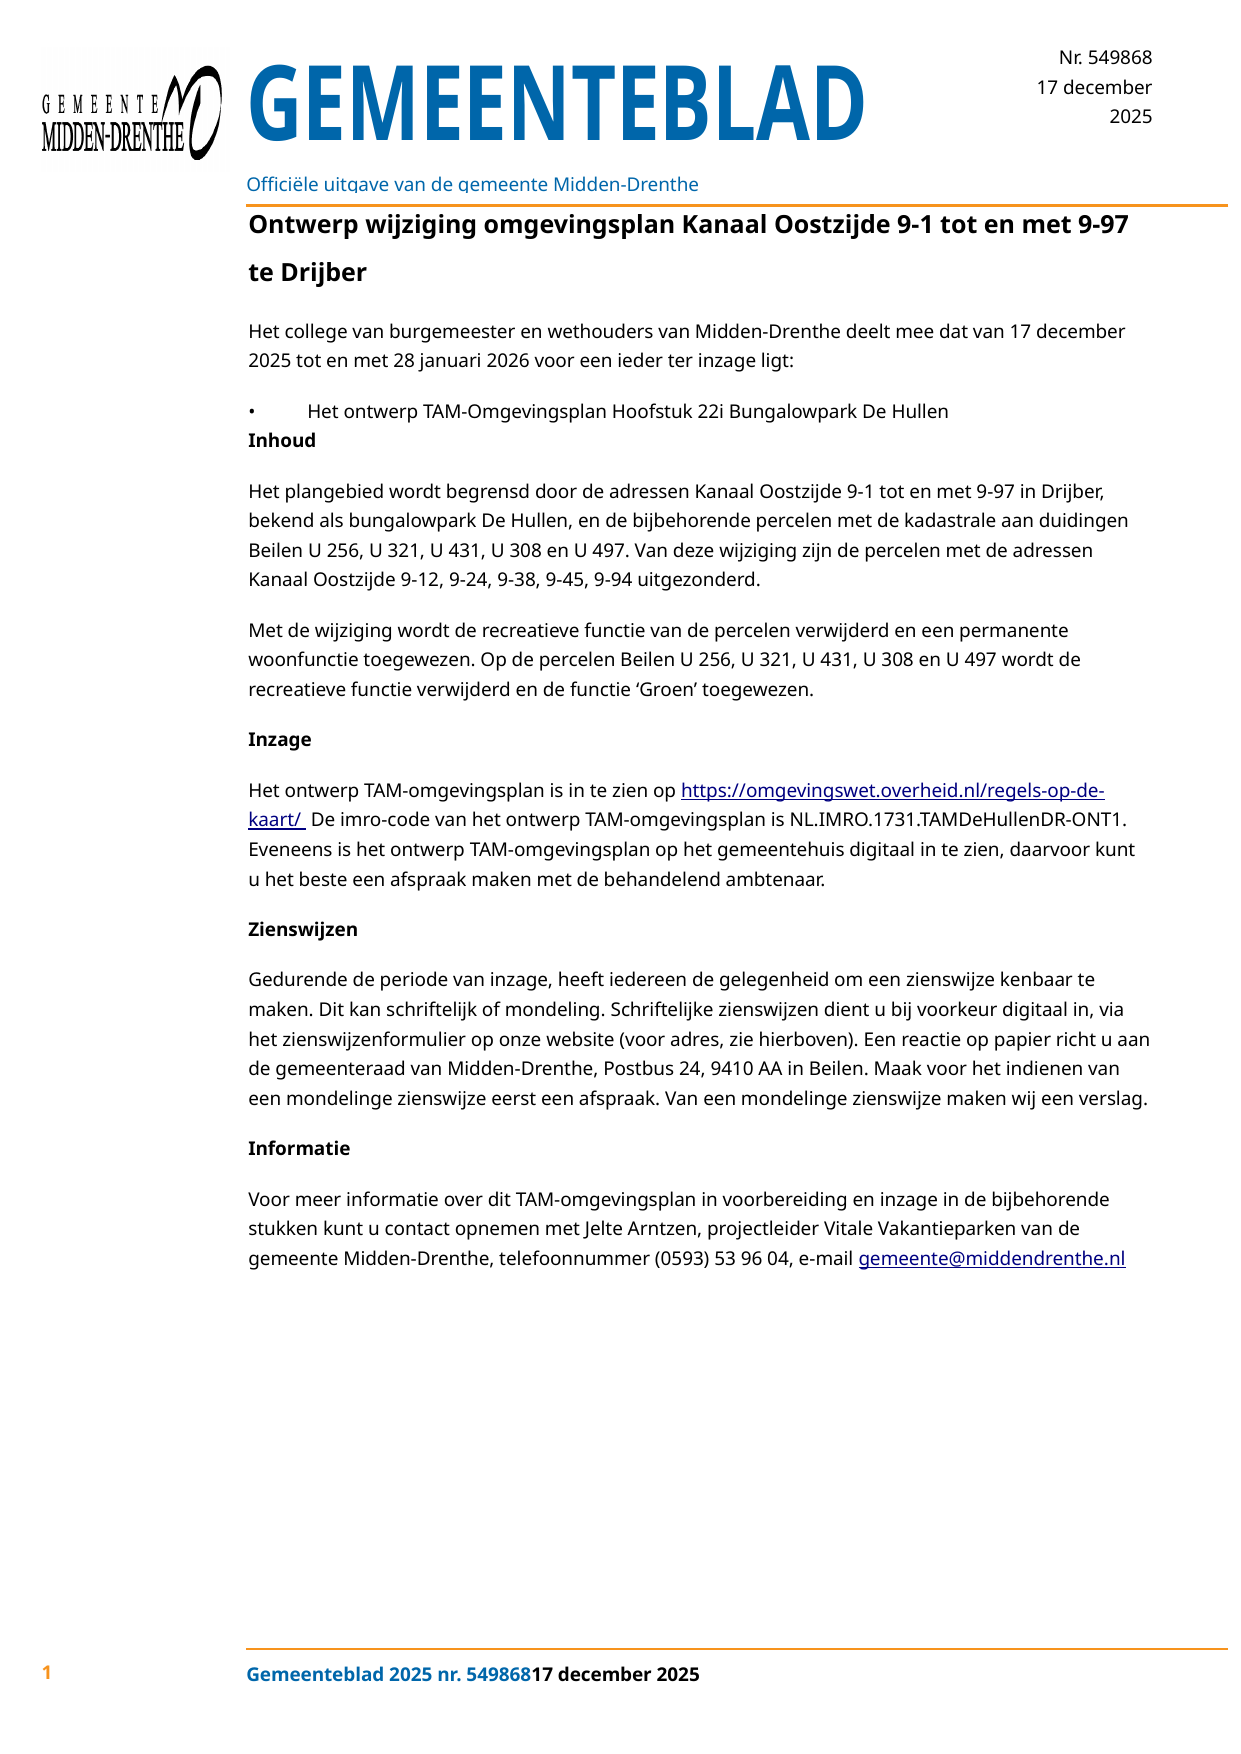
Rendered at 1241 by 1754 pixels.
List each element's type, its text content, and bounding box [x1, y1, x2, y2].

text Informatie [248, 1135, 1152, 1161]
text Voor meer informatie over dit TAM-omgevingsplan in voorbereiding en inzage in de bijbehorende stukken kunt u contact opnemen met Jelte Arntzen, projectleider Vitale Vakantieparken van de gemeente Midden-Drenthe, telefoonnummer (0593) 53 96 04, e-mail gemeente@middendrenthe.nl [248, 1186, 1152, 1271]
text Het ontwerp TAM-omgevingsplan is in te zien op https://omgevingswet.overheid.nl/regels-op-de-kaart/ De imro-code van het ontwerp TAM-omgevingsplan is NL.IMRO.1731.TAMDeHullenDR-ONT1. Eveneens is het ontwerp TAM-omgevingsplan op het gemeentehuis digitaal in te zien, daarvoor kunt u het beste een afspraak maken met de behandelend ambtenaar. [248, 777, 1152, 892]
text Het college van burgemeester en wethouders van Midden-Drenthe deelt mee dat van 17 december 2025 tot en met 28 januari 2026 voor een ieder ter inzage ligt: [248, 318, 1152, 373]
text Zienswijzen [248, 916, 1152, 942]
text Inhoud [248, 427, 1152, 453]
text Het plangebied wordt begrensd door de adressen Kanaal Oostzijde 9-1 tot en met 9-97 in Drijber, bekend als bungalowpark De Hullen, en de bijbehorende percelen met de kadastrale aan duidingen Beilen U 256, U 321, U 431, U 308 en U 497. Van deze wijziging zijn de percelen met de adressen Kanaal Oostzijde 9-12, 9-24, 9-38, 9-45, 9-94 uitgezonderd. [248, 478, 1152, 592]
text Gedurende de periode van inzage, heeft iedereen de gelegenheid om een zienswijze kenbaar te maken. Dit kan schriftelijk of mondeling. Schriftelijke zienswijzen dient u bij voorkeur digitaal in, via het zienswijzenformulier op onze website (voor adres, zie hierboven). Een reactie op papier richt u aan de gemeenteraad van Midden-Drenthe, Postbus 24, 9410 AA in Beilen. Maak voor het indienen van een mondelinge zienswijze eerst een afspraak. Van een mondelinge zienswijze maken wij een verslag. [248, 967, 1152, 1111]
text Ontwerp wijziging omgevingsplan Kanaal Oostzijde 9-1 tot en met 9-97 te Drijber [248, 207, 1152, 288]
list Het ontwerp TAM-Omgevingsplan Hoofstuk 22i Bungalowpark De Hullen [248, 398, 1152, 424]
picture [41, 47, 231, 172]
text Met de wijziging wordt de recreatieve functie van de percelen verwijderd en een permanente woonfunctie toegewezen. Op de percelen Beilen U 256, U 321, U 431, U 308 en U 497 wordt de recreatieve functie verwijderd en de functie ‘Groen’ toegewezen. [248, 617, 1152, 702]
text Inzage [248, 727, 1152, 752]
